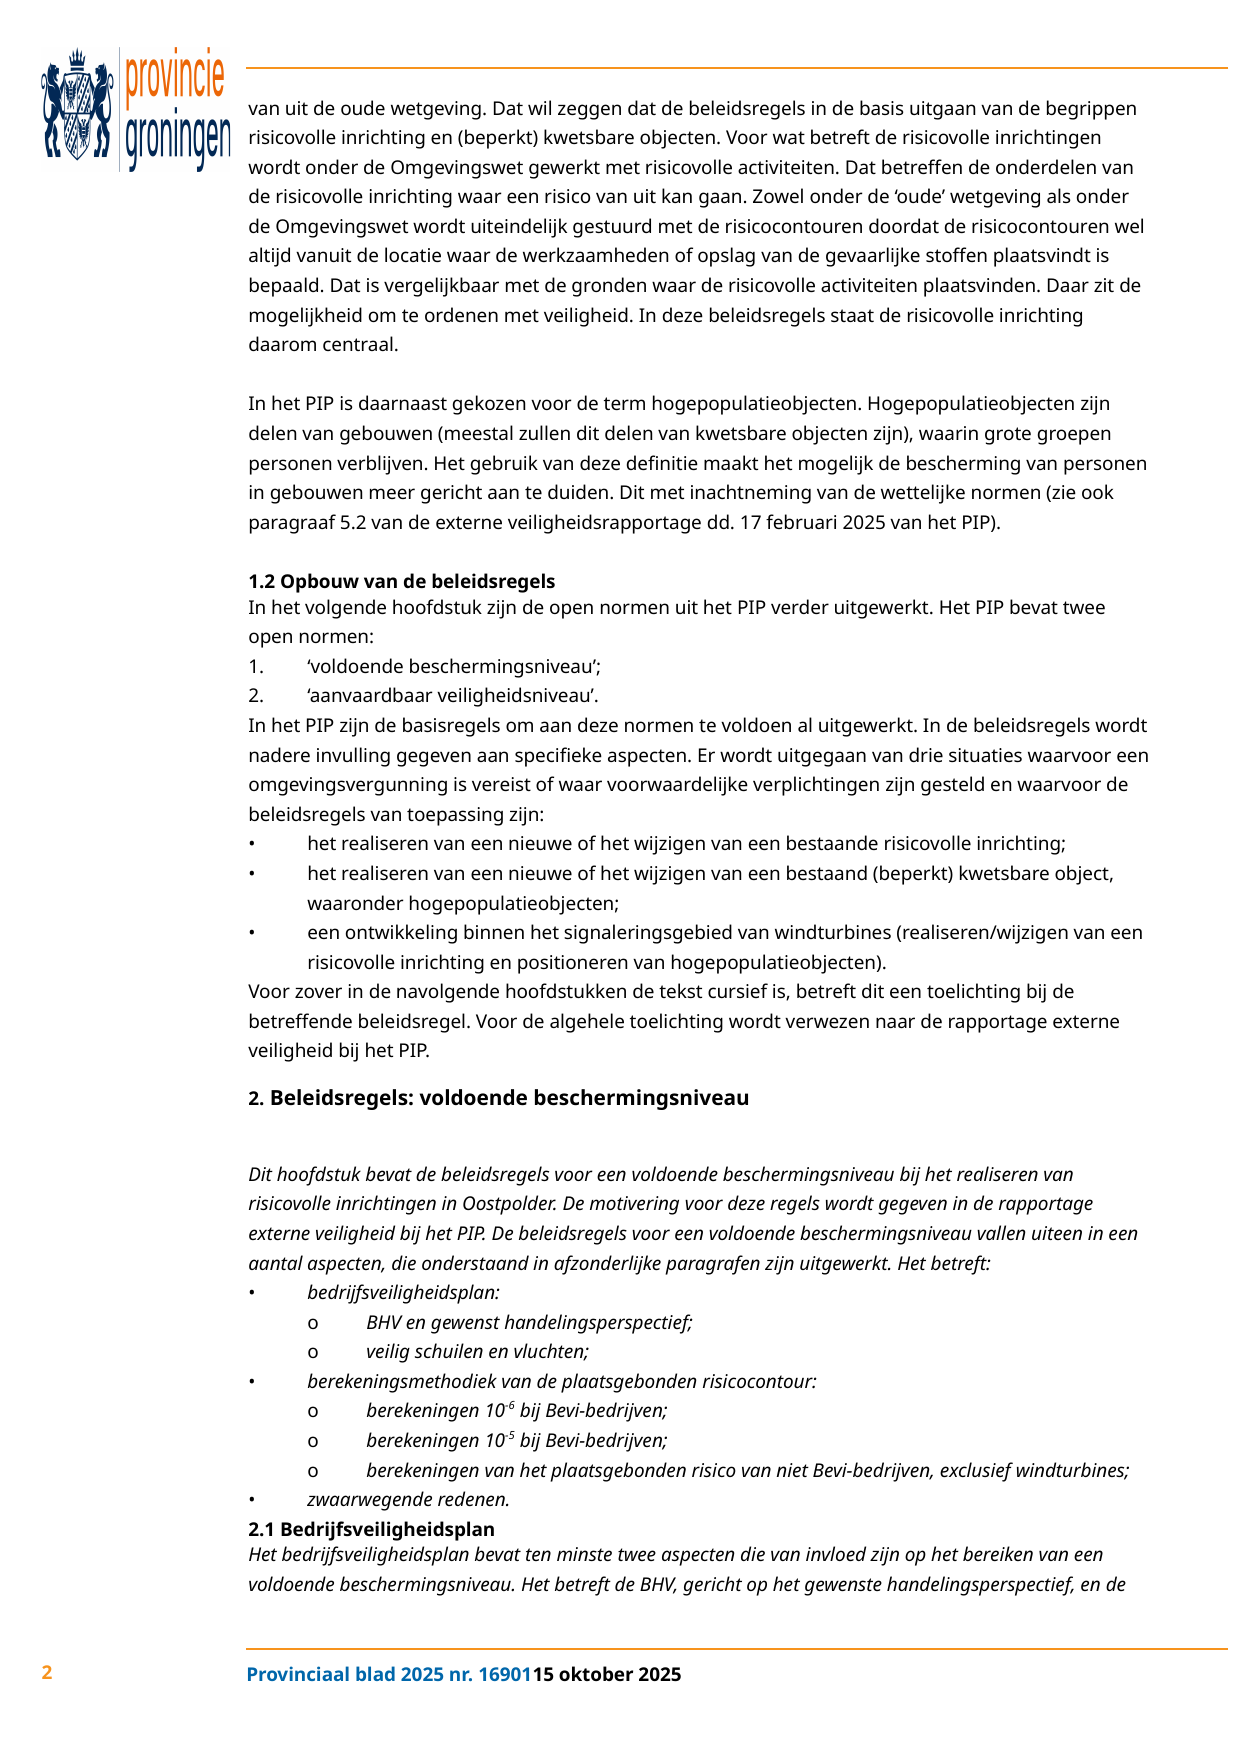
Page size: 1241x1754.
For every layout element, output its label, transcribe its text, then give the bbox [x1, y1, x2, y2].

picture [41, 47, 231, 172]
text Voor zover in de navolgende hoofdstukken de tekst cursief is, betreft dit een toelichting bij de betreffende beleidsregel. Voor de algehele toelichting wordt verwezen naar de rapportage externe veiligheid bij het PIP. [248, 978, 1152, 1063]
list het realiseren van een nieuwe of het wijzigen van een bestaand (beperkt) kwetsbare object, waaronder hogepopulatieobjecten; [248, 860, 1152, 915]
list ‘voldoende beschermingsniveau’; [248, 653, 1152, 679]
text In het volgende hoofdstuk zijn de open normen uit het PIP verder uitgewerkt. Het PIP bevat twee open normen: [248, 594, 1152, 649]
list berekeningsmethodiek van de plaatsgebonden risicocontour: [248, 1368, 1152, 1394]
list zwaarwegende redenen. [248, 1486, 1152, 1512]
text In het PIP zijn de basisregels om aan deze normen te voldoen al uitgewerkt. In de beleidsregels wordt nadere invulling gegeven aan specifieke aspecten. Er wordt uitgegaan van drie situaties waarvoor een omgevingsvergunning is vereist of waar voorwaardelijke verplichtingen zijn gesteld en waarvoor de beleidsregels van toepassing zijn: [248, 712, 1152, 827]
list berekeningen 10-6 bij Bevi-bedrijven; [307, 1398, 1152, 1423]
text Dit hoofdstuk bevat de beleidsregels voor een voldoende beschermingsniveau bij het realiseren van risicovolle inrichtingen in Oostpolder. De motivering voor deze regels wordt gegeven in de rapportage externe veiligheid bij het PIP. De beleidsregels voor een voldoende beschermingsniveau vallen uiteen in een aantal aspecten, die onderstaand in afzonderlijke paragrafen zijn uitgewerkt. Het betreft: [248, 1161, 1152, 1275]
text van uit de oude wetgeving. Dat wil zeggen dat de beleidsregels in de basis uitgaan van de begrippen risicovolle inrichting en (beperkt) kwetsbare objecten. Voor wat betreft de risicovolle inrichtingen wordt onder de Omgevingswet gewerkt met risicovolle activiteiten. Dat betreffen de onderdelen van de risicovolle inrichting waar een risico van uit kan gaan. Zowel onder de ‘oude’ wetgeving als onder de Omgevingswet wordt uiteindelijk gestuurd met de risicocontouren doordat de risicocontouren wel altijd vanuit de locatie waar de werkzaamheden of opslag van de gevaarlijke stoffen plaatsvindt is bepaald. Dat is vergelijkbaar met de gronden waar de risicovolle activiteiten plaatsvinden. Daar zit de mogelijkheid om te ordenen met veiligheid. In deze beleidsregels staat de risicovolle inrichting daarom centraal. [248, 95, 1152, 357]
list het realiseren van een nieuwe of het wijzigen van een bestaande risicovolle inrichting; [248, 831, 1152, 856]
text 2. Beleidsregels: voldoende beschermingsniveau [248, 1083, 1152, 1112]
list bedrijfsveiligheidsplan: [248, 1279, 1152, 1305]
text 1.2 Opbouw van de beleidsregels [248, 568, 1152, 594]
list BHV en gewenst handelingsperspectief; [307, 1309, 1152, 1334]
list berekeningen van het plaatsgebonden risico van niet Bevi-bedrijven, exclusief windturbines; [307, 1457, 1152, 1482]
text Het bedrijfsveiligheidsplan bevat ten minste twee aspecten die van invloed zijn op het bereiken van een voldoende beschermingsniveau. Het betreft de BHV, gericht op het gewenste handelingsperspectief, en de [248, 1542, 1152, 1597]
text In het PIP is daarnaast gekozen voor de term hogepopulatieobjecten. Hogepopulatieobjecten zijn delen van gebouwen (meestal zullen dit delen van kwetsbare objecten zijn), waarin grote groepen personen verblijven. Het gebruik van deze definitie maakt het mogelijk de bescherming van personen in gebouwen meer gericht aan te duiden. Dit met inachtneming van de wettelijke normen (zie ook paragraaf 5.2 van de externe veiligheidsrapportage dd. 17 februari 2025 van het PIP). [248, 391, 1152, 535]
list een ontwikkeling binnen het signaleringsgebied van windturbines (realiseren/wijzigen van een risicovolle inrichting en positioneren van hogepopulatieobjecten). [248, 919, 1152, 974]
list berekeningen 10-5 bij Bevi-bedrijven; [307, 1427, 1152, 1453]
text 2.1 Bedrijfsveiligheidsplan [248, 1516, 1152, 1542]
list ‘aanvaardbaar veiligheidsniveau’. [248, 683, 1152, 708]
list veilig schuilen en vluchten; [307, 1338, 1152, 1364]
